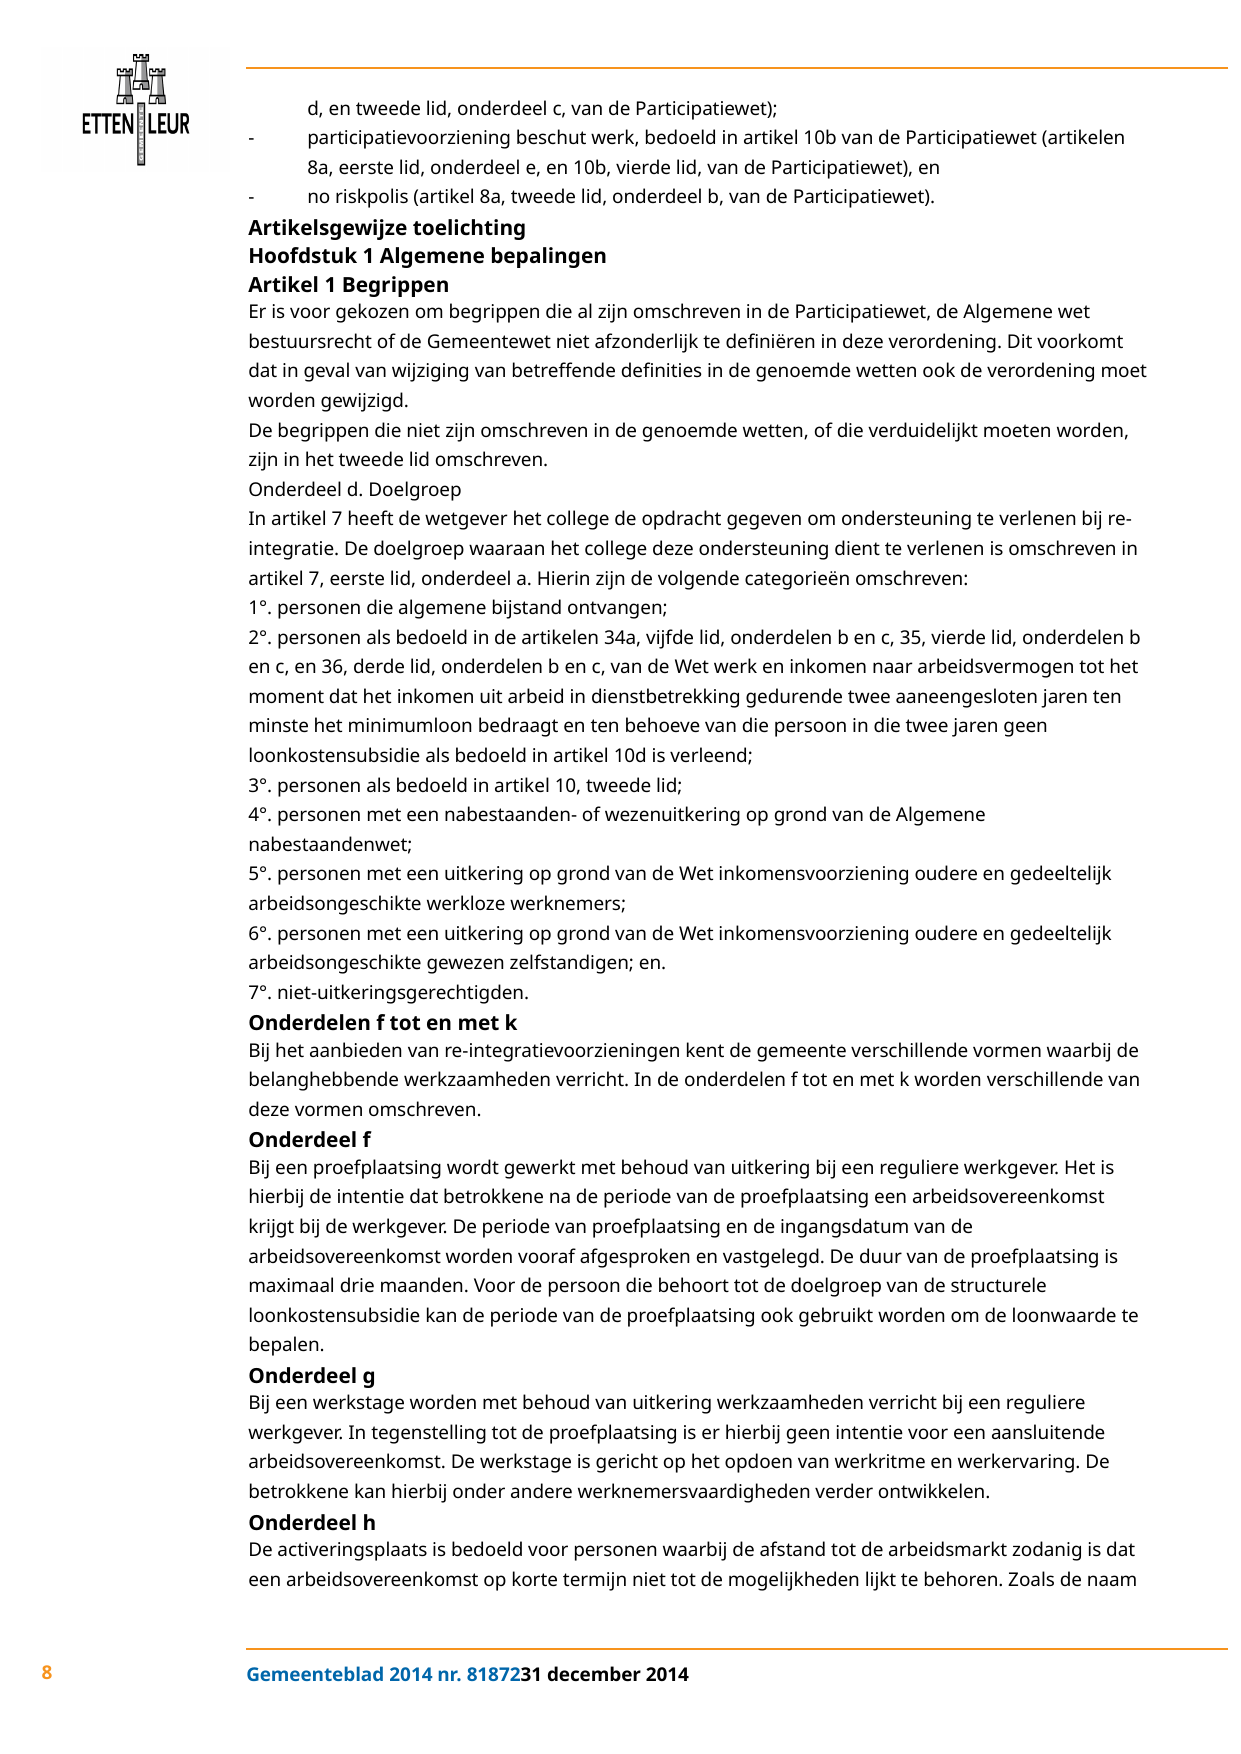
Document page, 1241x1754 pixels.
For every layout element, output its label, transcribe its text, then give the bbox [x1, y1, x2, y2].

text 2°. personen als bedoeld in de artikelen 34a, vijfde lid, onderdelen b en c, 35, vierde lid, onderdelen b en c, en 36, derde lid, onderdelen b en c, van de Wet werk en inkomen naar arbeidsvermogen tot het moment dat het inkomen uit arbeid in dienstbetrekking gedurende twee aaneengesloten jaren ten minste het minimumloon bedraagt en ten behoeve van die persoon in die twee jaren geen loonkostensubsidie als bedoeld in artikel 10d is verleend; [248, 624, 1152, 768]
text Onderdelen f tot en met k [248, 1008, 1152, 1037]
text 3°. personen als bedoeld in artikel 10, tweede lid; [248, 772, 1152, 797]
text Onderdeel g [248, 1361, 1152, 1389]
text De activeringsplaats is bedoeld voor personen waarbij de afstand tot de arbeidsmarkt zodanig is dat een arbeidsovereenkomst op korte termijn niet tot de mogelijkheden lijkt te behoren. Zoals de naam [248, 1536, 1152, 1592]
text 5°. personen met een uitkering op grond van de Wet inkomensvoorziening oudere en gedeeltelijk arbeidsongeschikte werkloze werknemers; [248, 861, 1152, 916]
list d, en tweede lid, onderdeel c, van de Participatiewet); [248, 95, 1152, 121]
text Bij het aanbieden van re-integratievoorzieningen kent de gemeente verschillende vormen waarbij de belanghebbende werkzaamheden verricht. In de onderdelen f tot en met k worden verschillende van deze vormen omschreven. [248, 1037, 1152, 1122]
text Onderdeel h [248, 1508, 1152, 1536]
text Bij een proefplaatsing wordt gewerkt met behoud van uitkering bij een reguliere werkgever. Het is hierbij de intentie dat betrokkene na de periode van de proefplaatsing een arbeidsovereenkomst krijgt bij de werkgever. De periode van proefplaatsing en de ingangsdatum van de arbeidsovereenkomst worden vooraf afgesproken en vastgelegd. De duur van de proefplaatsing is maximaal drie maanden. Voor de persoon die behoort tot de doelgroep van de structurele loonkostensubsidie kan de periode van de proefplaatsing ook gebruikt worden om de loonwaarde te bepalen. [248, 1154, 1152, 1357]
text Artikelsgewijze toelichting [248, 213, 1152, 242]
text Onderdeel f [248, 1126, 1152, 1154]
text De begrippen die niet zijn omschreven in de genoemde wetten, of die verduidelijkt moeten worden, zijn in het tweede lid omschreven. [248, 417, 1152, 472]
list no riskpolis (artikel 8a, tweede lid, onderdeel b, van de Participatiewet). [248, 183, 1152, 209]
picture [41, 47, 231, 172]
text 4°. personen met een nabestaanden- of wezenuitkering op grond van de Algemene nabestaandenwet; [248, 801, 1152, 857]
text In artikel 7 heeft de wetgever het college de opdracht gegeven om ondersteuning te verlenen bij re-integratie. De doelgroep waaraan het college deze ondersteuning dient te verlenen is omschreven in artikel 7, eerste lid, onderdeel a. Hierin zijn de volgende categorieën omschreven: [248, 506, 1152, 590]
text 6°. personen met een uitkering op grond van de Wet inkomensvoorziening oudere en gedeeltelijk arbeidsongeschikte gewezen zelfstandigen; en. [248, 920, 1152, 975]
text Onderdeel d. Doelgroep [248, 476, 1152, 502]
text Artikel 1 Begrippen [248, 270, 1152, 298]
list participatievoorziening beschut werk, bedoeld in artikel 10b van de Participatiewet (artikelen 8a, eerste lid, onderdeel e, en 10b, vierde lid, van de Participatiewet), en [248, 124, 1152, 180]
text Hoofdstuk 1 Algemene bepalingen [248, 242, 1152, 270]
text Er is voor gekozen om begrippen die al zijn omschreven in de Participatiewet, de Algemene wet bestuursrecht of de Gemeentewet niet afzonderlijk te definiëren in deze verordening. Dit voorkomt dat in geval van wijziging van betreffende definities in de genoemde wetten ook de verordening moet worden gewijzigd. [248, 298, 1152, 413]
text 7°. niet-uitkeringsgerechtigden. [248, 979, 1152, 1004]
text Bij een werkstage worden met behoud van uitkering werkzaamheden verricht bij een reguliere werkgever. In tegenstelling tot de proefplaatsing is er hierbij geen intentie voor een aansluitende arbeidsovereenkomst. De werkstage is gericht op het opdoen van werkritme en werkervaring. De betrokkene kan hierbij onder andere werknemersvaardigheden verder ontwikkelen. [248, 1389, 1152, 1504]
text 1°. personen die algemene bijstand ontvangen; [248, 594, 1152, 620]
